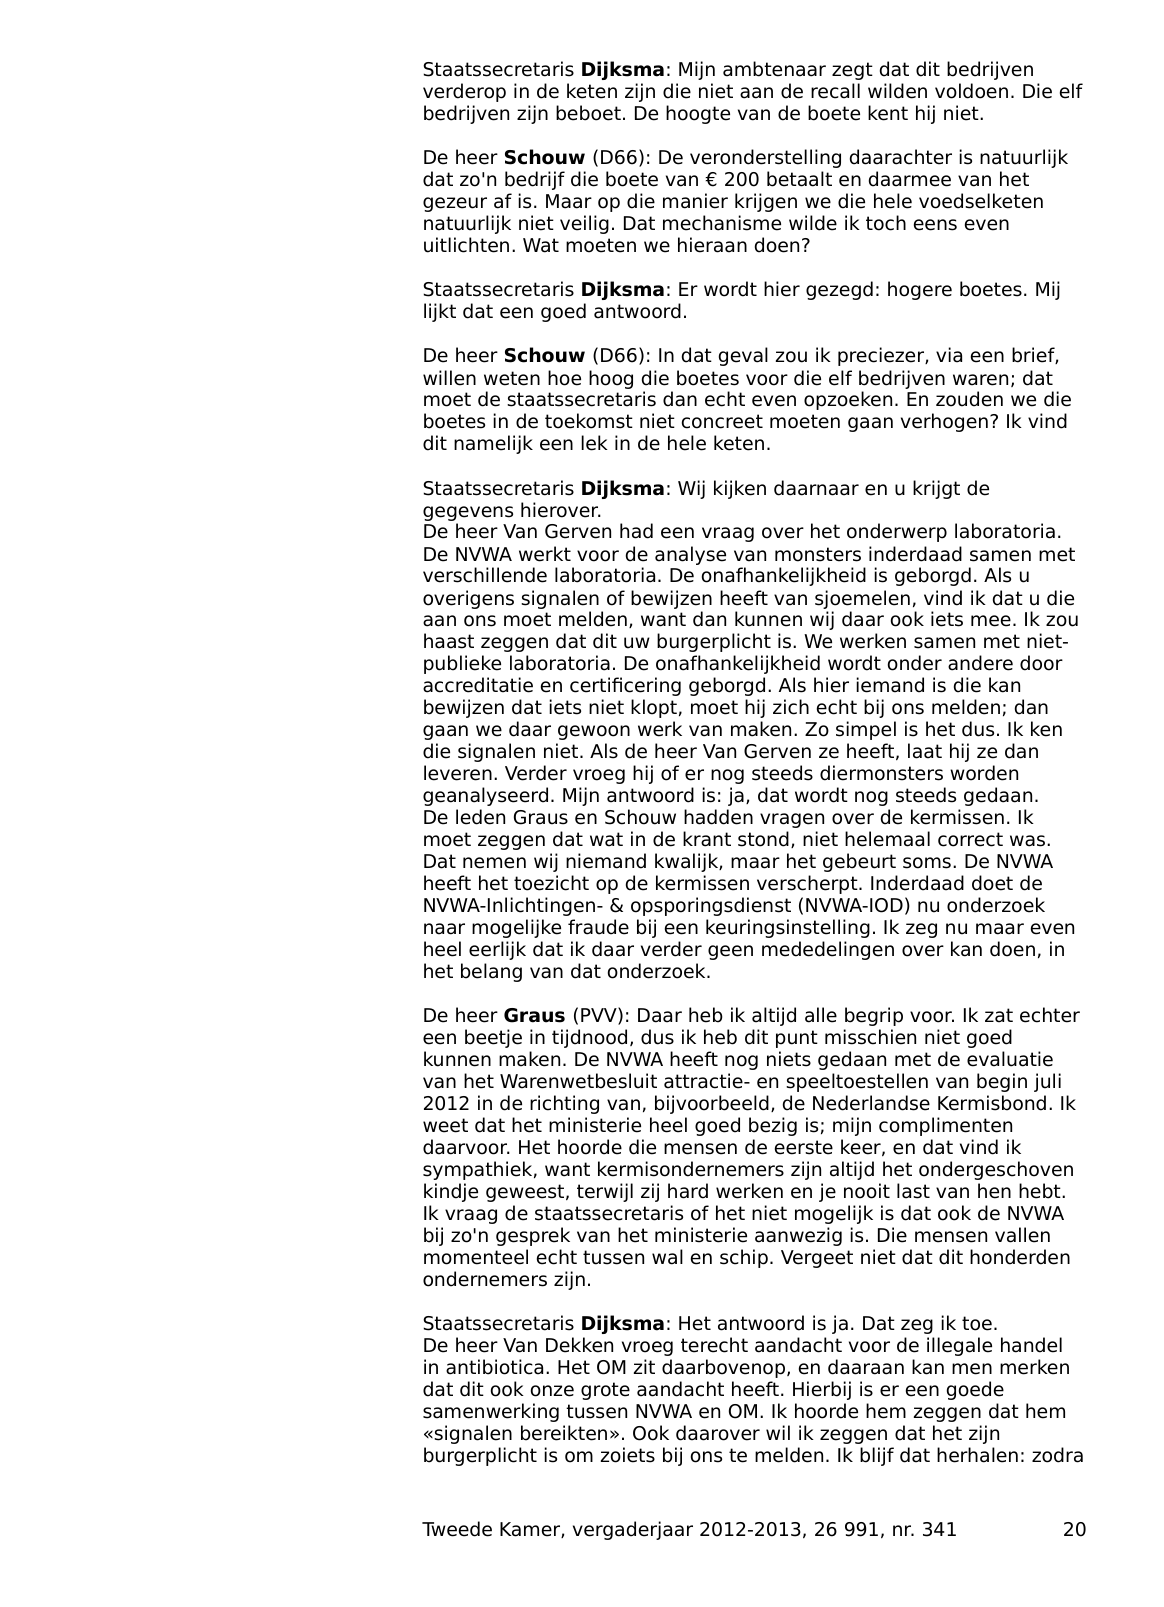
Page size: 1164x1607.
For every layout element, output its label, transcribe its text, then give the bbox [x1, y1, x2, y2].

text De heer Schouw (D66): De veronderstelling daarachter is natuurlijk dat zo'n bedrijf die boete van € 200 betaalt en daarmee van het gezeur af is. Maar op die manier krijgen we die hele voedselketen natuurlijk niet veilig. Dat mechanisme wilde ik toch eens even uitlichten. Wat moeten we hieraan doen? [422, 147, 1087, 257]
text De leden Graus en Schouw hadden vragen over de kermissen. Ik moet zeggen dat wat in de krant stond, niet helemaal correct was. Dat nemen wij niemand kwalijk, maar het gebeurt soms. De NVWA heeft het toezicht op de kermissen verscherpt. Inderdaad doet de NVWA-Inlichtingen- & opsporingsdienst (NVWA-IOD) nu onderzoek naar mogelijke fraude bij een keuringsinstelling. Ik zeg nu maar even heel eerlijk dat ik daar verder geen mededelingen over kan doen, in het belang van dat onderzoek. [422, 807, 1087, 983]
text Staatssecretaris Dijksma: Het antwoord is ja. Dat zeg ik toe. [422, 1313, 1087, 1335]
text Staatssecretaris Dijksma: Wij kijken daarnaar en u krijgt de gegevens hierover. [422, 477, 1087, 521]
text De heer Schouw (D66): In dat geval zou ik preciezer, via een brief, willen weten hoe hoog die boetes voor die elf bedrijven waren; dat moet de staatssecretaris dan echt even opzoeken. En zouden we die boetes in de toekomst niet concreet moeten gaan verhogen? Ik vind dit namelijk een lek in de hele keten. [422, 345, 1087, 455]
text De heer Van Dekken vroeg terecht aandacht voor de illegale handel in antibiotica. Het OM zit daarbovenop, en daaraan kan men merken dat dit ook onze grote aandacht heeft. Hierbij is er een goede samenwerking tussen NVWA en OM. Ik hoorde hem zeggen dat hem «signalen bereikten». Ook daarover wil ik zeggen dat het zijn burgerplicht is om zoiets bij ons te melden. Ik blijf dat herhalen: zodra [422, 1335, 1087, 1467]
text Staatssecretaris Dijksma: Mijn ambtenaar zegt dat dit bedrijven verderop in de keten zijn die niet aan de recall wilden voldoen. Die elf bedrijven zijn beboet. De hoogte van de boete kent hij niet. [422, 59, 1087, 125]
text Staatssecretaris Dijksma: Er wordt hier gezegd: hogere boetes. Mij lijkt dat een goed antwoord. [422, 279, 1087, 323]
text De heer Van Gerven had een vraag over het onderwerp laboratoria. De NVWA werkt voor de analyse van monsters inderdaad samen met verschillende laboratoria. De onafhankelijkheid is geborgd. Als u overigens signalen of bewijzen heeft van sjoemelen, vind ik dat u die aan ons moet melden, want dan kunnen wij daar ook iets mee. Ik zou haast zeggen dat dit uw burgerplicht is. We werken samen met niet-publieke laboratoria. De onafhankelijkheid wordt onder andere door accreditatie en certificering geborgd. Als hier iemand is die kan bewijzen dat iets niet klopt, moet hij zich echt bij ons melden; dan gaan we daar gewoon werk van maken. Zo simpel is het dus. Ik ken die signalen niet. Als de heer Van Gerven ze heeft, laat hij ze dan leveren. Verder vroeg hij of er nog steeds diermonsters worden geanalyseerd. Mijn antwoord is: ja, dat wordt nog steeds gedaan. [422, 521, 1087, 807]
text De heer Graus (PVV): Daar heb ik altijd alle begrip voor. Ik zat echter een beetje in tijdnood, dus ik heb dit punt misschien niet goed kunnen maken. De NVWA heeft nog niets gedaan met de evaluatie van het Warenwetbesluit attractie- en speeltoestellen van begin juli 2012 in de richting van, bijvoorbeeld, de Nederlandse Kermisbond. Ik weet dat het ministerie heel goed bezig is; mijn complimenten daarvoor. Het hoorde die mensen de eerste keer, en dat vind ik sympathiek, want kermisondernemers zijn altijd het ondergeschoven kindje geweest, terwijl zij hard werken en je nooit last van hen hebt. Ik vraag de staatssecretaris of het niet mogelijk is dat ook de NVWA bij zo'n gesprek van het ministerie aanwezig is. Die mensen vallen momenteel echt tussen wal en schip. Vergeet niet dat dit honderden ondernemers zijn. [422, 1005, 1087, 1291]
